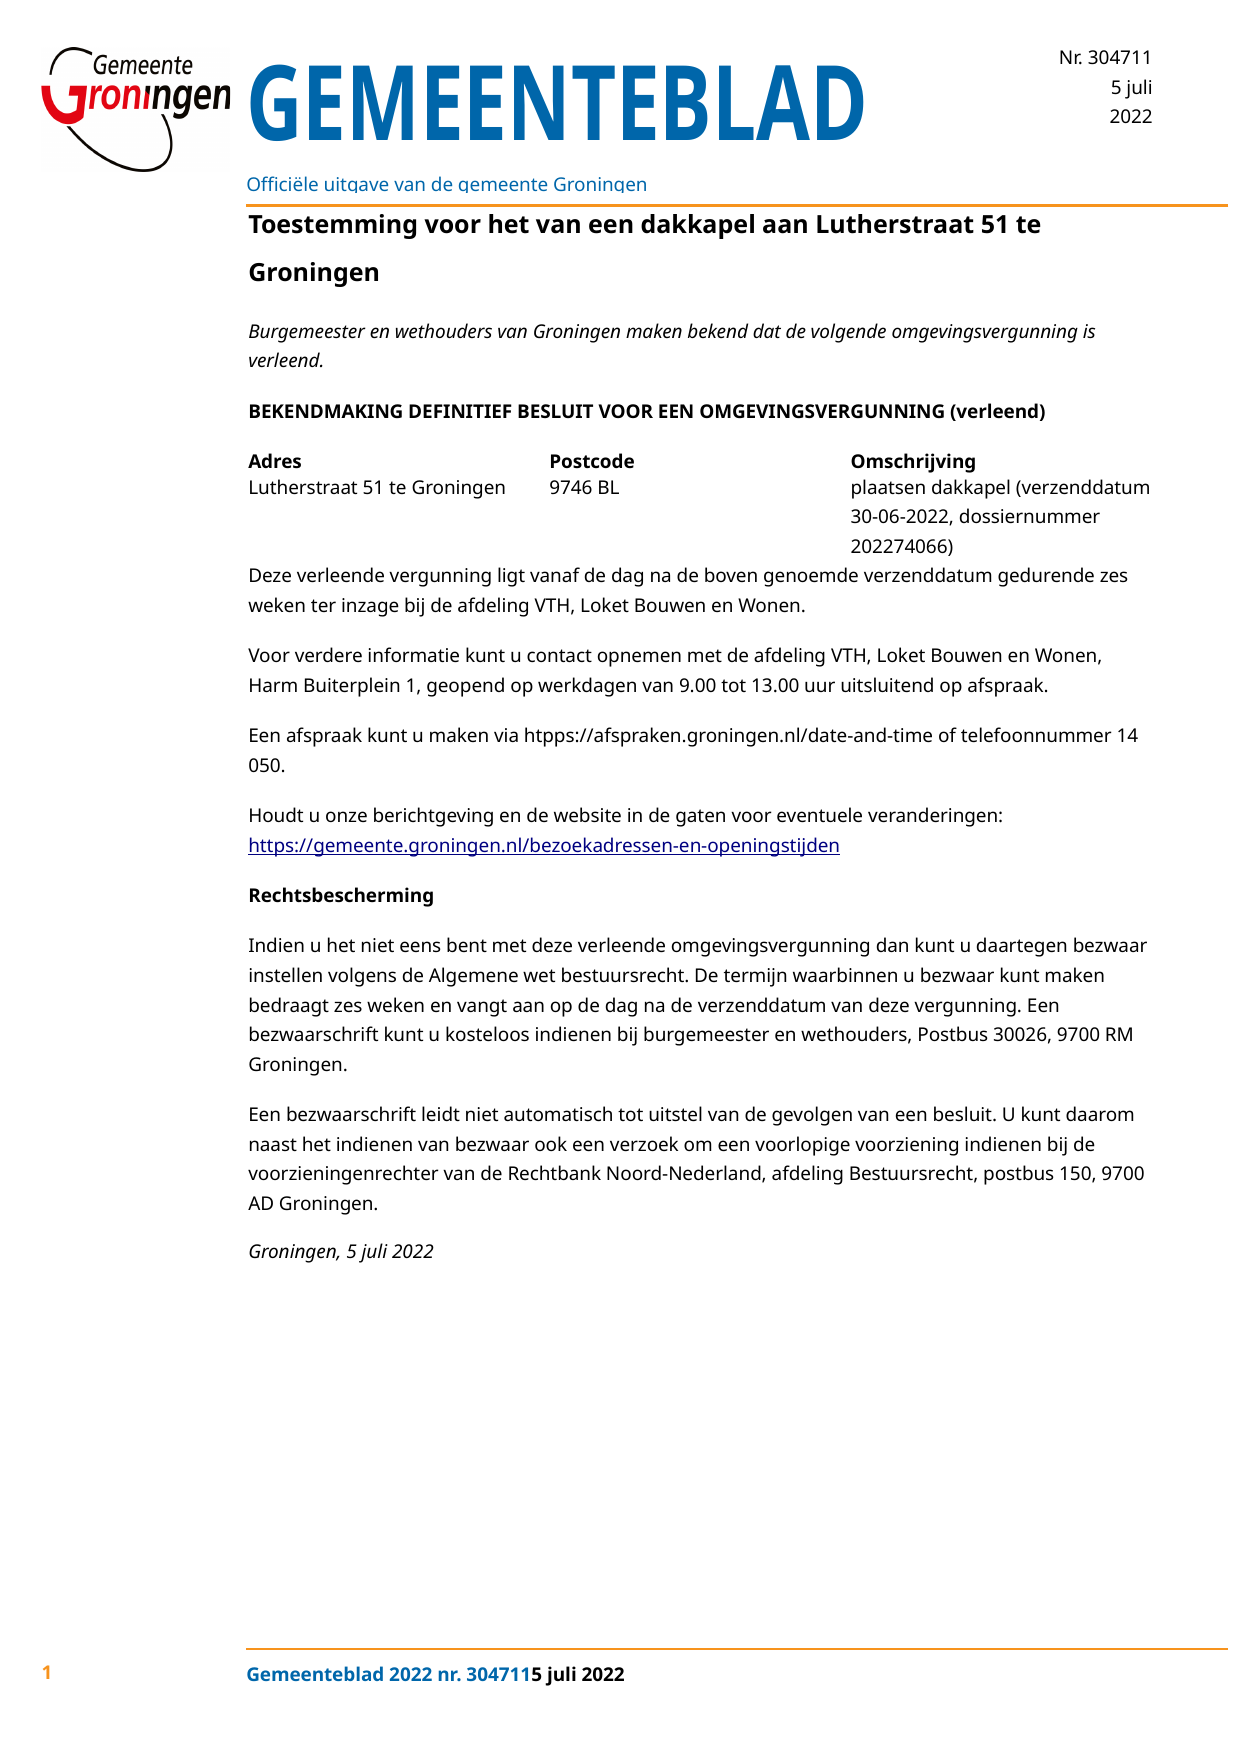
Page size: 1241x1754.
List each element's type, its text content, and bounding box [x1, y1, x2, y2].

text Deze verleende vergunning ligt vanaf de dag na de boven genoemde verzenddatum gedurende zes weken ter inzage bij de afdeling VTH, Loket Bouwen en Wonen. [248, 562, 1152, 618]
table_cell Lutherstraat 51 te Groningen [248, 474, 549, 559]
table_header Adres [248, 449, 549, 474]
text Voor verdere informatie kunt u contact opnemen met de afdeling VTH, Loket Bouwen en Wonen, Harm Buiterplein 1, geopend op werkdagen van 9.00 tot 13.00 uur uitsluitend op afspraak. [248, 642, 1152, 698]
picture [41, 47, 231, 172]
text Burgemeester en wethouders van Groningen maken bekend dat de volgende omgevingsvergunning is verleend. [248, 318, 1152, 373]
text Een afspraak kunt u maken via htpps://afspraken.groningen.nl/date-and-time of telefoonnummer 14 050. [248, 722, 1152, 778]
text BEKENDMAKING DEFINITIEF BESLUIT VOOR EEN OMGEVINGSVERGUNNING (verleend) [248, 398, 1152, 424]
text Groningen, 5 juli 2022 [248, 1238, 1152, 1264]
table_cell 9746 BL [549, 474, 850, 559]
text Rechtsbescherming [248, 882, 1152, 908]
text Een bezwaarschrift leidt niet automatisch tot uitstel van de gevolgen van een besluit. U kunt daarom naast het indienen van bezwaar ook een verzoek om een voorlopige voorziening indienen bij de voorzieningenrechter van de Rechtbank Noord-Nederland, afdeling Bestuursrecht, postbus 150, 9700 AD Groningen. [248, 1101, 1152, 1216]
table_header Postcode [549, 449, 850, 474]
text Indien u het niet eens bent met deze verleende omgevingsvergunning dan kunt u daartegen bezwaar instellen volgens de Algemene wet bestuursrecht. De termijn waarbinnen u bezwaar kunt maken bedraagt zes weken en vangt aan op de dag na de verzenddatum van deze vergunning. Een bezwaarschrift kunt u kosteloos indienen bij burgemeester en wethouders, Postbus 30026, 9700 RM Groningen. [248, 933, 1152, 1077]
table_header Omschrijving [850, 449, 1152, 474]
text Houdt u onze berichtgeving en de website in de gaten voor eventuele veranderingen: https://gemeente.groningen.nl/bezoekadressen-en-openingstijden [248, 802, 1152, 858]
text Toestemming voor het van een dakkapel aan Lutherstraat 51 te Groningen [248, 207, 1152, 288]
table_cell plaatsen dakkapel (verzenddatum 30-06-2022, dossiernummer 202274066) [850, 474, 1152, 559]
